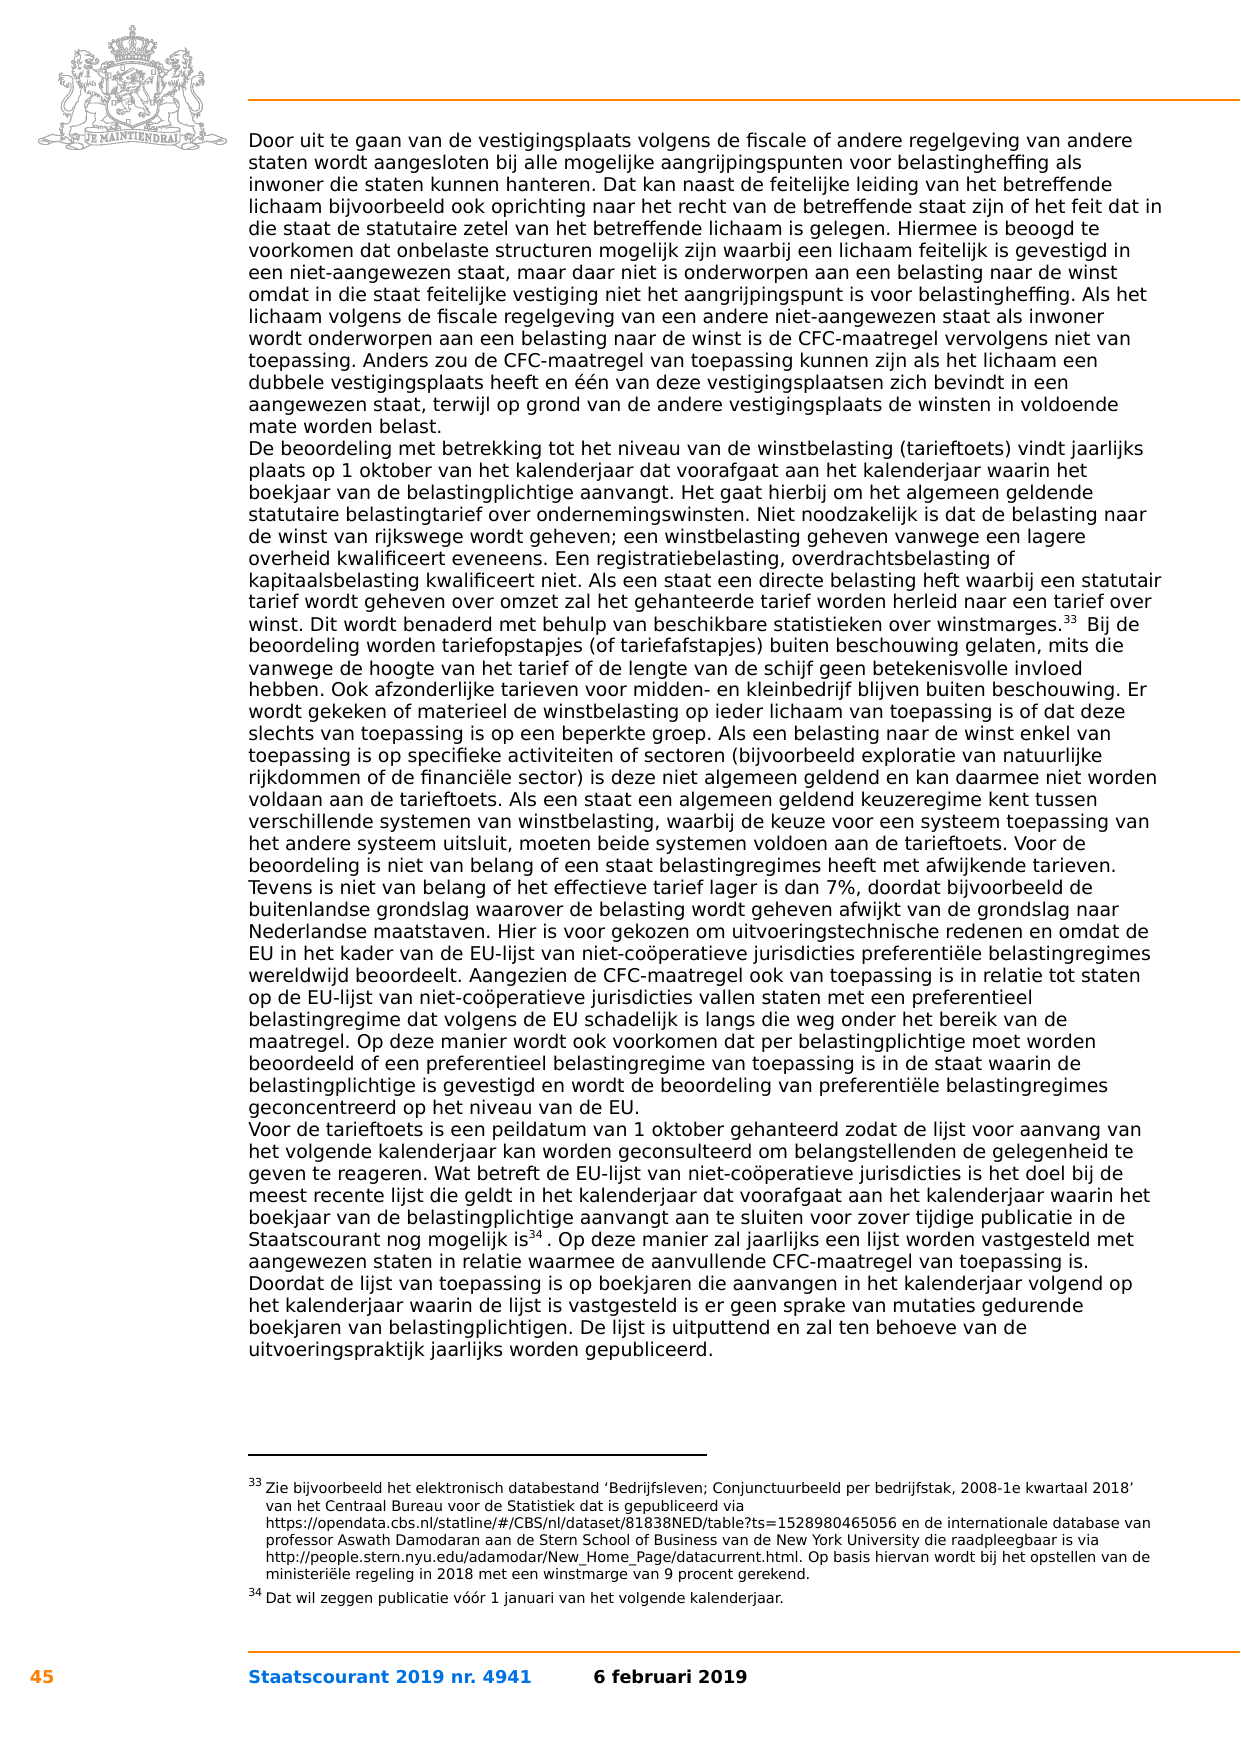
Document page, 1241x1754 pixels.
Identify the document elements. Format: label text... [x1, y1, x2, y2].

text Door uit te gaan van de vestigingsplaats volgens de fiscale of andere regelgeving van andere staten wordt aangesloten bij alle mogelijke aangrijpingspunten voor belastingheffing als inwoner die staten kunnen hanteren. Dat kan naast de feitelijke leiding van het betreffende lichaam bijvoorbeeld ook oprichting naar het recht van de betreffende staat zijn of het feit dat in die staat de statutaire zetel van het betreffende lichaam is gelegen. Hiermee is beoogd te voorkomen dat onbelaste structuren mogelijk zijn waarbij een lichaam feitelijk is gevestigd in een niet-aangewezen staat, maar daar niet is onderworpen aan een belasting naar de winst omdat in die staat feitelijke vestiging niet het aangrijpingspunt is voor belastingheffing. Als het lichaam volgens de fiscale regelgeving van een andere niet-aangewezen staat als inwoner wordt onderworpen aan een belasting naar de winst is de CFC-maatregel vervolgens niet van toepassing. Anders zou de CFC-maatregel van toepassing kunnen zijn als het lichaam een dubbele vestigingsplaats heeft en één van deze vestigingsplaatsen zich bevindt in een aangewezen staat, terwijl op grond van de andere vestigingsplaats de winsten in voldoende mate worden belast. [248, 130, 1163, 438]
text Zie bijvoorbeeld het elektronisch databestand ‘Bedrijfsleven; Conjunctuurbeeld per bedrijfstak, 2008-1e kwartaal 2018’ van het Centraal Bureau voor de Statistiek dat is gepubliceerd via https://opendata.cbs.nl/statline/#/CBS/nl/dataset/81838NED/table?ts=1528980465056 en de internationale database van professor Aswath Damodaran aan de Stern School of Business van de New York University die raadpleegbaar is via http://people.stern.nyu.edu/adamodar/New_Home_Page/datacurrent.html. Op basis hiervan wordt bij het opstellen van de ministeriële regeling in 2018 met een winstmarge van 9 procent gerekend. [248, 1476, 1163, 1583]
text Dat wil zeggen publicatie vóór 1 januari van het volgende kalenderjaar. [248, 1586, 1163, 1608]
text De beoordeling met betrekking tot het niveau van de winstbelasting (tarieftoets) vindt jaarlijks plaats op 1 oktober van het kalenderjaar dat voorafgaat aan het kalenderjaar waarin het boekjaar van de belastingplichtige aanvangt. Het gaat hierbij om het algemeen geldende statutaire belastingtarief over ondernemingswinsten. Niet noodzakelijk is dat de belasting naar de winst van rijkswege wordt geheven; een winstbelasting geheven vanwege een lagere overheid kwalificeert eveneens. Een registratiebelasting, overdrachtsbelasting of kapitaalsbelasting kwalificeert niet. Als een staat een directe belasting heft waarbij een statutair tarief wordt geheven over omzet zal het gehanteerde tarief worden herleid naar een tarief over winst. Dit wordt benaderd met behulp van beschikbare statistieken over winstmarges. Bij de beoordeling worden tariefopstapjes (of tariefafstapjes) buiten beschouwing gelaten, mits die vanwege de hoogte van het tarief of de lengte van de schijf geen betekenisvolle invloed hebben. Ook afzonderlijke tarieven voor midden- en kleinbedrijf blijven buiten beschouwing. Er wordt gekeken of materieel de winstbelasting op ieder lichaam van toepassing is of dat deze slechts van toepassing is op een beperkte groep. Als een belasting naar de winst enkel van toepassing is op specifieke activiteiten of sectoren (bijvoorbeeld exploratie van natuurlijke rijkdommen of de financiële sector) is deze niet algemeen geldend en kan daarmee niet worden voldaan aan de tarieftoets. Als een staat een algemeen geldend keuzeregime kent tussen verschillende systemen van winstbelasting, waarbij de keuze voor een systeem toepassing van het andere systeem uitsluit, moeten beide systemen voldoen aan de tarieftoets. Voor de beoordeling is niet van belang of een staat belastingregimes heeft met afwijkende tarieven. Tevens is niet van belang of het effectieve tarief lager is dan 7%, doordat bijvoorbeeld de buitenlandse grondslag waarover de belasting wordt geheven afwijkt van de grondslag naar Nederlandse maatstaven. Hier is voor gekozen om uitvoeringstechnische redenen en omdat de EU in het kader van de EU-lijst van niet-coöperatieve jurisdicties preferentiële belastingregimes wereldwijd beoordeelt. Aangezien de CFC-maatregel ook van toepassing is in relatie tot staten op de EU-lijst van niet-coöperatieve jurisdicties vallen staten met een preferentieel belastingregime dat volgens de EU schadelijk is langs die weg onder het bereik van de maatregel. Op deze manier wordt ook voorkomen dat per belastingplichtige moet worden beoordeeld of een preferentieel belastingregime van toepassing is in de staat waarin de belastingplichtige is gevestigd en wordt de beoordeling van preferentiële belastingregimes geconcentreerd op het niveau van de EU. [248, 438, 1163, 1119]
text Voor de tarieftoets is een peildatum van 1 oktober gehanteerd zodat de lijst voor aanvang van het volgende kalenderjaar kan worden geconsulteerd om belangstellenden de gelegenheid te geven te reageren. Wat betreft de EU-lijst van niet-coöperatieve jurisdicties is het doel bij de meest recente lijst die geldt in het kalenderjaar dat voorafgaat aan het kalenderjaar waarin het boekjaar van de belastingplichtige aanvangt aan te sluiten voor zover tijdige publicatie in de Staatscourant nog mogelijk is. Op deze manier zal jaarlijks een lijst worden vastgesteld met aangewezen staten in relatie waarmee de aanvullende CFC-maatregel van toepassing is. Doordat de lijst van toepassing is op boekjaren die aanvangen in het kalenderjaar volgend op het kalenderjaar waarin de lijst is vastgesteld is er geen sprake van mutaties gedurende boekjaren van belastingplichtigen. De lijst is uitputtend en zal ten behoeve van de uitvoeringspraktijk jaarlijks worden gepubliceerd. [248, 1119, 1163, 1361]
picture [38, 25, 227, 150]
